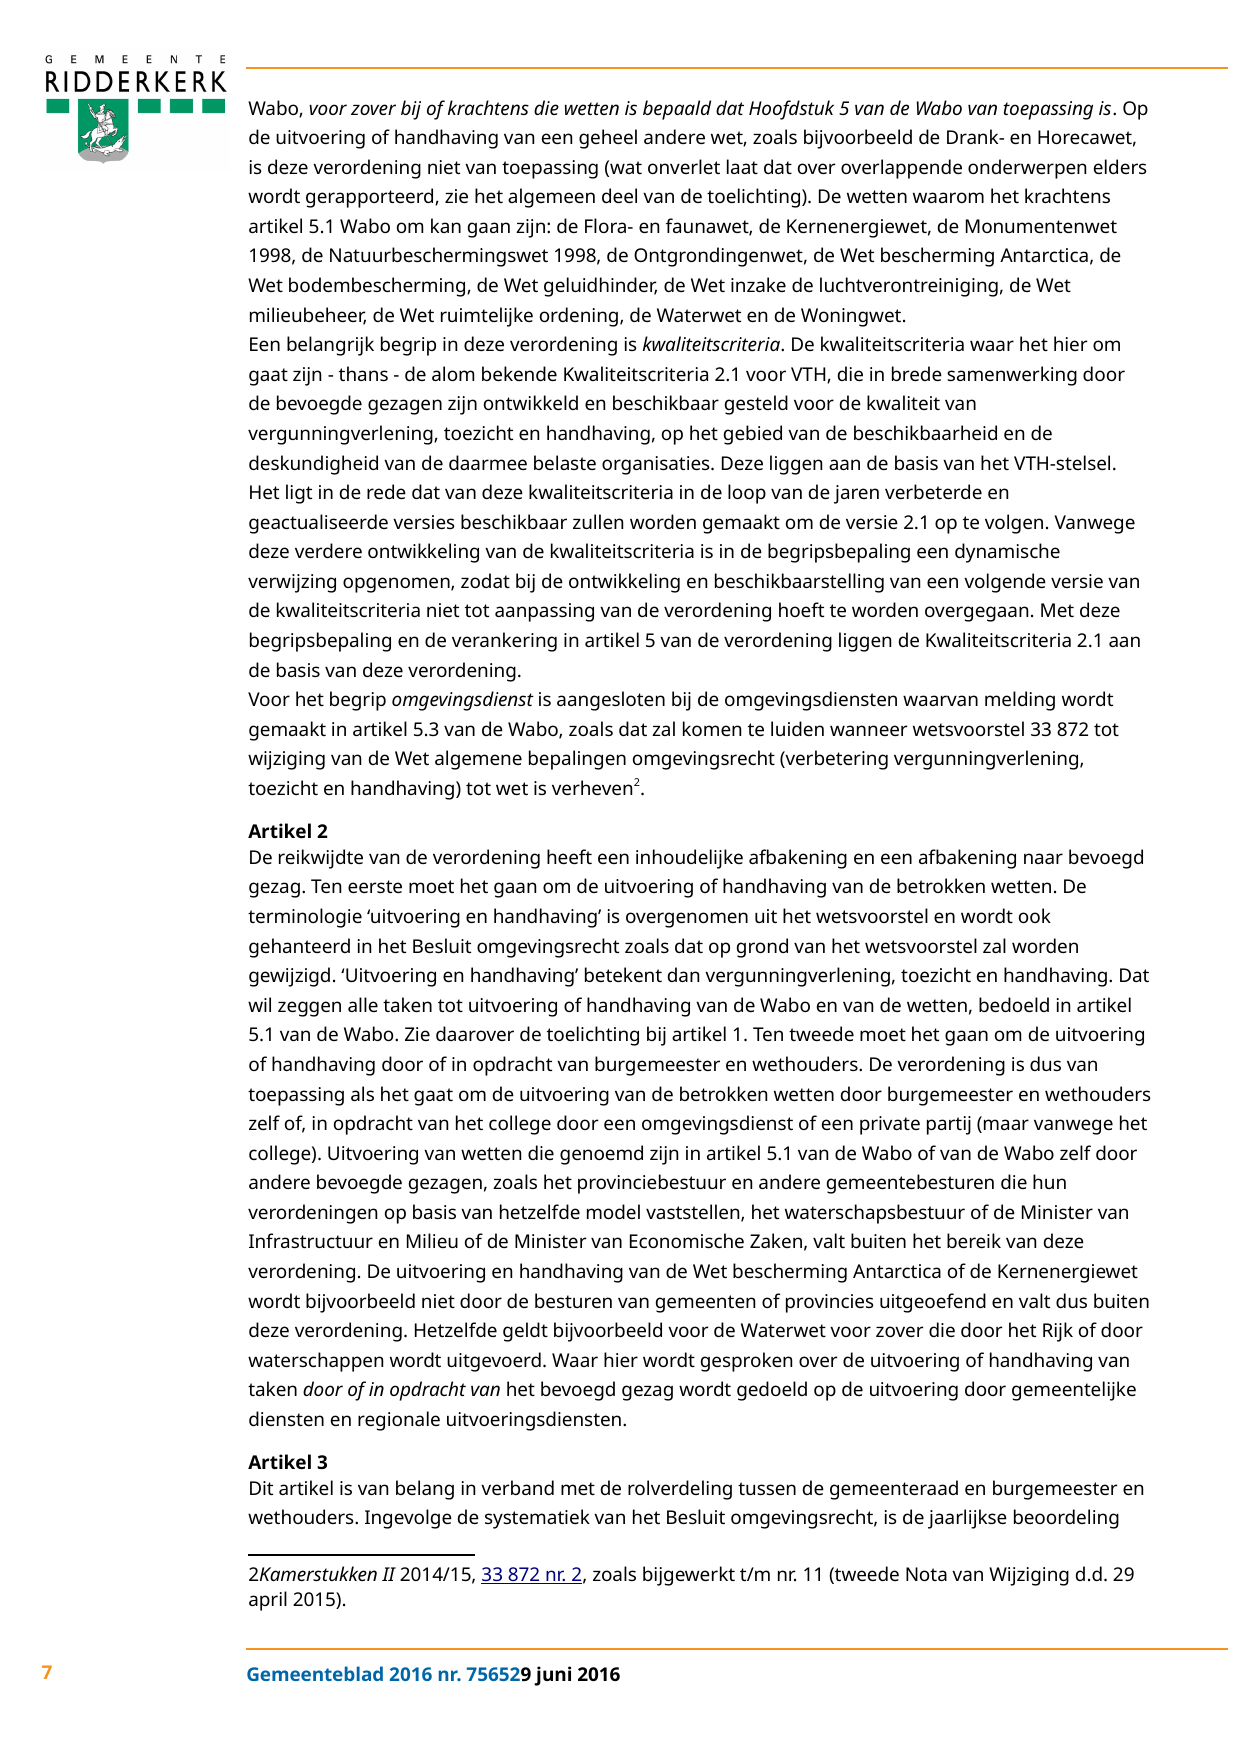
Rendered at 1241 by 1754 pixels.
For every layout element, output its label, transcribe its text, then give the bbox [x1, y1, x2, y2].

text De reikwijdte van de verordening heeft een inhoudelijke afbakening en een afbakening naar bevoegd gezag. Ten eerste moet het gaan om de uitvoering of handhaving van de betrokken wetten. De terminologie ‘uitvoering en handhaving’ is overgenomen uit het wetsvoorstel en wordt ook gehanteerd in het Besluit omgevingsrecht zoals dat op grond van het wetsvoorstel zal worden gewijzigd. ‘Uitvoering en handhaving’ betekent dan vergunningverlening, toezicht en handhaving. Dat wil zeggen alle taken tot uitvoering of handhaving van de Wabo en van de wetten, bedoeld in artikel 5.1 van de Wabo. Zie daarover de toelichting bij artikel 1. Ten tweede moet het gaan om de uitvoering of handhaving door of in opdracht van burgemeester en wethouders. De verordening is dus van toepassing als het gaat om de uitvoering van de betrokken wetten door burgemeester en wethouders zelf of, in opdracht van het college door een omgevingsdienst of een private partij (maar vanwege het college). Uitvoering van wetten die genoemd zijn in artikel 5.1 van de Wabo of van de Wabo zelf door andere bevoegde gezagen, zoals het provinciebestuur en andere gemeentebesturen die hun verordeningen op basis van hetzelfde model vaststellen, het waterschapsbestuur of de Minister van Infrastructuur en Milieu of de Minister van Economische Zaken, valt buiten het bereik van deze verordening. De uitvoering en handhaving van de Wet bescherming Antarctica of de Kernenergiewet wordt bijvoorbeeld niet door de besturen van gemeenten of provincies uitgeoefend en valt dus buiten deze verordening. Hetzelfde geldt bijvoorbeeld voor de Waterwet voor zover die door het Rijk of door waterschappen wordt uitgevoerd. Waar hier wordt gesproken over de uitvoering of handhaving van taken door of in opdracht van het bevoegd gezag wordt gedoeld op de uitvoering door gemeentelijke diensten en regionale uitvoeringsdiensten. [248, 844, 1152, 1432]
text Voor het begrip omgevingsdienst is aangesloten bij de omgevingsdiensten waarvan melding wordt gemaakt in artikel 5.3 van de Wabo, zoals dat zal komen te luiden wanneer wetsvoorstel 33 872 tot wijziging van de Wet algemene bepalingen omgevingsrecht (verbetering vergunningverlening, toezicht en handhaving) tot wet is verheven. [248, 686, 1152, 801]
picture [41, 47, 231, 172]
text Artikel 2 [248, 818, 1152, 844]
text Een belangrijk begrip in deze verordening is kwaliteitscriteria. De kwaliteitscriteria waar het hier om gaat zijn - thans - de alom bekende Kwaliteitscriteria 2.1 voor VTH, die in brede samenwerking door de bevoegde gezagen zijn ontwikkeld en beschikbaar gesteld voor de kwaliteit van vergunningverlening, toezicht en handhaving, op het gebied van de beschikbaarheid en de deskundigheid van de daarmee belaste organisaties. Deze liggen aan de basis van het VTH-stelsel. Het ligt in de rede dat van deze kwaliteitscriteria in de loop van de jaren verbeterde en geactualiseerde versies beschikbaar zullen worden gemaakt om de versie 2.1 op te volgen. Vanwege deze verdere ontwikkeling van de kwaliteitscriteria is in de begripsbepaling een dynamische verwijzing opgenomen, zodat bij de ontwikkeling en beschikbaarstelling van een volgende versie van de kwaliteitscriteria niet tot aanpassing van de verordening hoeft te worden overgegaan. Met deze begripsbepaling en de verankering in artikel 5 van de verordening liggen de Kwaliteitscriteria 2.1 aan de basis van deze verordening. [248, 331, 1152, 683]
text Artikel 3 [248, 1449, 1152, 1475]
text Wabo, voor zover bij of krachtens die wetten is bepaald dat Hoofdstuk 5 van de Wabo van toepassing is. Op de uitvoering of handhaving van een geheel andere wet, zoals bijvoorbeeld de Drank- en Horecawet, is deze verordening niet van toepassing (wat onverlet laat dat over overlappende onderwerpen elders wordt gerapporteerd, zie het algemeen deel van de toelichting). De wetten waarom het krachtens artikel 5.1 Wabo om kan gaan zijn: de Flora- en faunawet, de Kernenergiewet, de Monumentenwet 1998, de Natuurbeschermingswet 1998, de Ontgrondingenwet, de Wet bescherming Antarctica, de Wet bodembescherming, de Wet geluidhinder, de Wet inzake de luchtverontreiniging, de Wet milieubeheer, de Wet ruimtelijke ordening, de Waterwet en de Woningwet. [248, 95, 1152, 328]
text Dit artikel is van belang in verband met de rolverdeling tussen de gemeenteraad en burgemeester en wethouders. Ingevolge de systematiek van het Besluit omgevingsrecht, is de jaarlijkse beoordeling [248, 1475, 1152, 1530]
text Kamerstukken II 2014/15, 33 872 nr. 2, zoals bijgewerkt t/m nr. 11 (tweede Nota van Wijziging d.d. 29 april 2015). [248, 1561, 1152, 1612]
